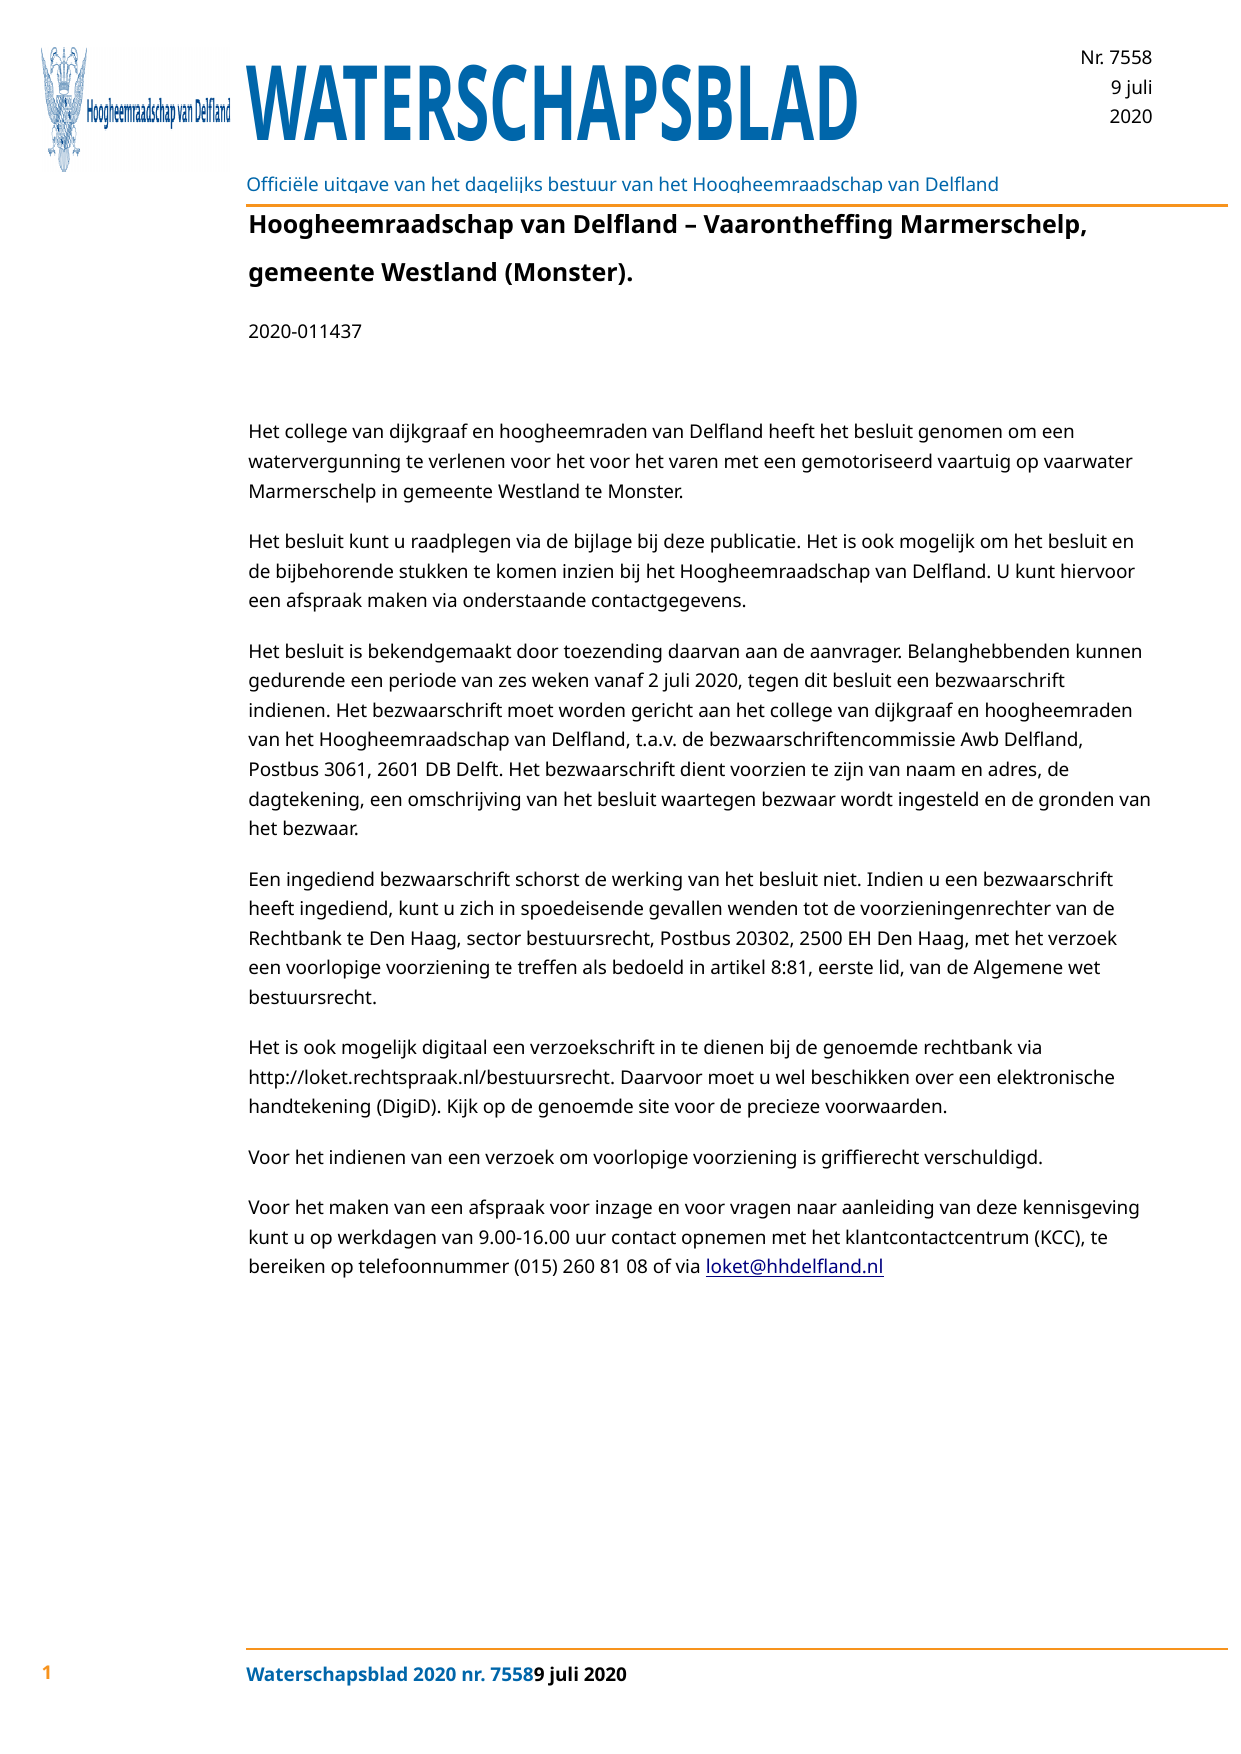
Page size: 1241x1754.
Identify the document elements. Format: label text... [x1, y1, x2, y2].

text Voor het indienen van een verzoek om voorlopige voorziening is griffierecht verschuldigd. [248, 1144, 1152, 1170]
text Voor het maken van een afspraak voor inzage en voor vragen naar aanleiding van deze kennisgeving kunt u op werkdagen van 9.00-16.00 uur contact opnemen met het klantcontactcentrum (KCC), te bereiken op telefoonnummer (015) 260 81 08 of via loket@hhdelfland.nl [248, 1194, 1152, 1279]
text Het besluit kunt u raadplegen via de bijlage bij deze publicatie. Het is ook mogelijk om het besluit en de bijbehorende stukken te komen inzien bij het Hoogheemraadschap van Delfland. U kunt hiervoor een afspraak maken via onderstaande contactgegevens. [248, 528, 1152, 613]
text Een ingediend bezwaarschrift schorst de werking van het besluit niet. Indien u een bezwaarschrift heeft ingediend, kunt u zich in spoedeisende gevallen wenden tot de voorzieningenrechter van de Rechtbank te Den Haag, sector bestuursrecht, Postbus 20302, 2500 EH Den Haag, met het verzoek een voorlopige voorziening te treffen als bedoeld in artikel 8:81, eerste lid, van de Algemene wet bestuursrecht. [248, 866, 1152, 1010]
picture [41, 47, 231, 172]
text 2020-011437 [248, 318, 1152, 344]
text Het besluit is bekendgemaakt door toezending daarvan aan de aanvrager. Belanghebbenden kunnen gedurende een periode van zes weken vanaf 2 juli 2020, tegen dit besluit een bezwaarschrift indienen. Het bezwaarschrift moet worden gericht aan het college van dijkgraaf en hoogheemraden van het Hoogheemraadschap van Delfland, t.a.v. de bezwaarschriftencommissie Awb Delfland, Postbus 3061, 2601 DB Delft. Het bezwaarschrift dient voorzien te zijn van naam en adres, de dagtekening, een omschrijving van het besluit waartegen bezwaar wordt ingesteld en de gronden van het bezwaar. [248, 638, 1152, 841]
text Het is ook mogelijk digitaal een verzoekschrift in te dienen bij de genoemde rechtbank via http://loket.rechtspraak.nl/bestuursrecht. Daarvoor moet u wel beschikken over een elektronische handtekening (DigiD). Kijk op de genoemde site voor de precieze voorwaarden. [248, 1034, 1152, 1119]
text Hoogheemraadschap van Delfland – Vaarontheffing Marmerschelp, gemeente Westland (Monster). [248, 207, 1152, 288]
text Het college van dijkgraaf en hoogheemraden van Delfland heeft het besluit genomen om een watervergunning te verlenen voor het voor het varen met een gemotoriseerd vaartuig op vaarwater Marmerschelp in gemeente Westland te Monster. [248, 419, 1152, 504]
